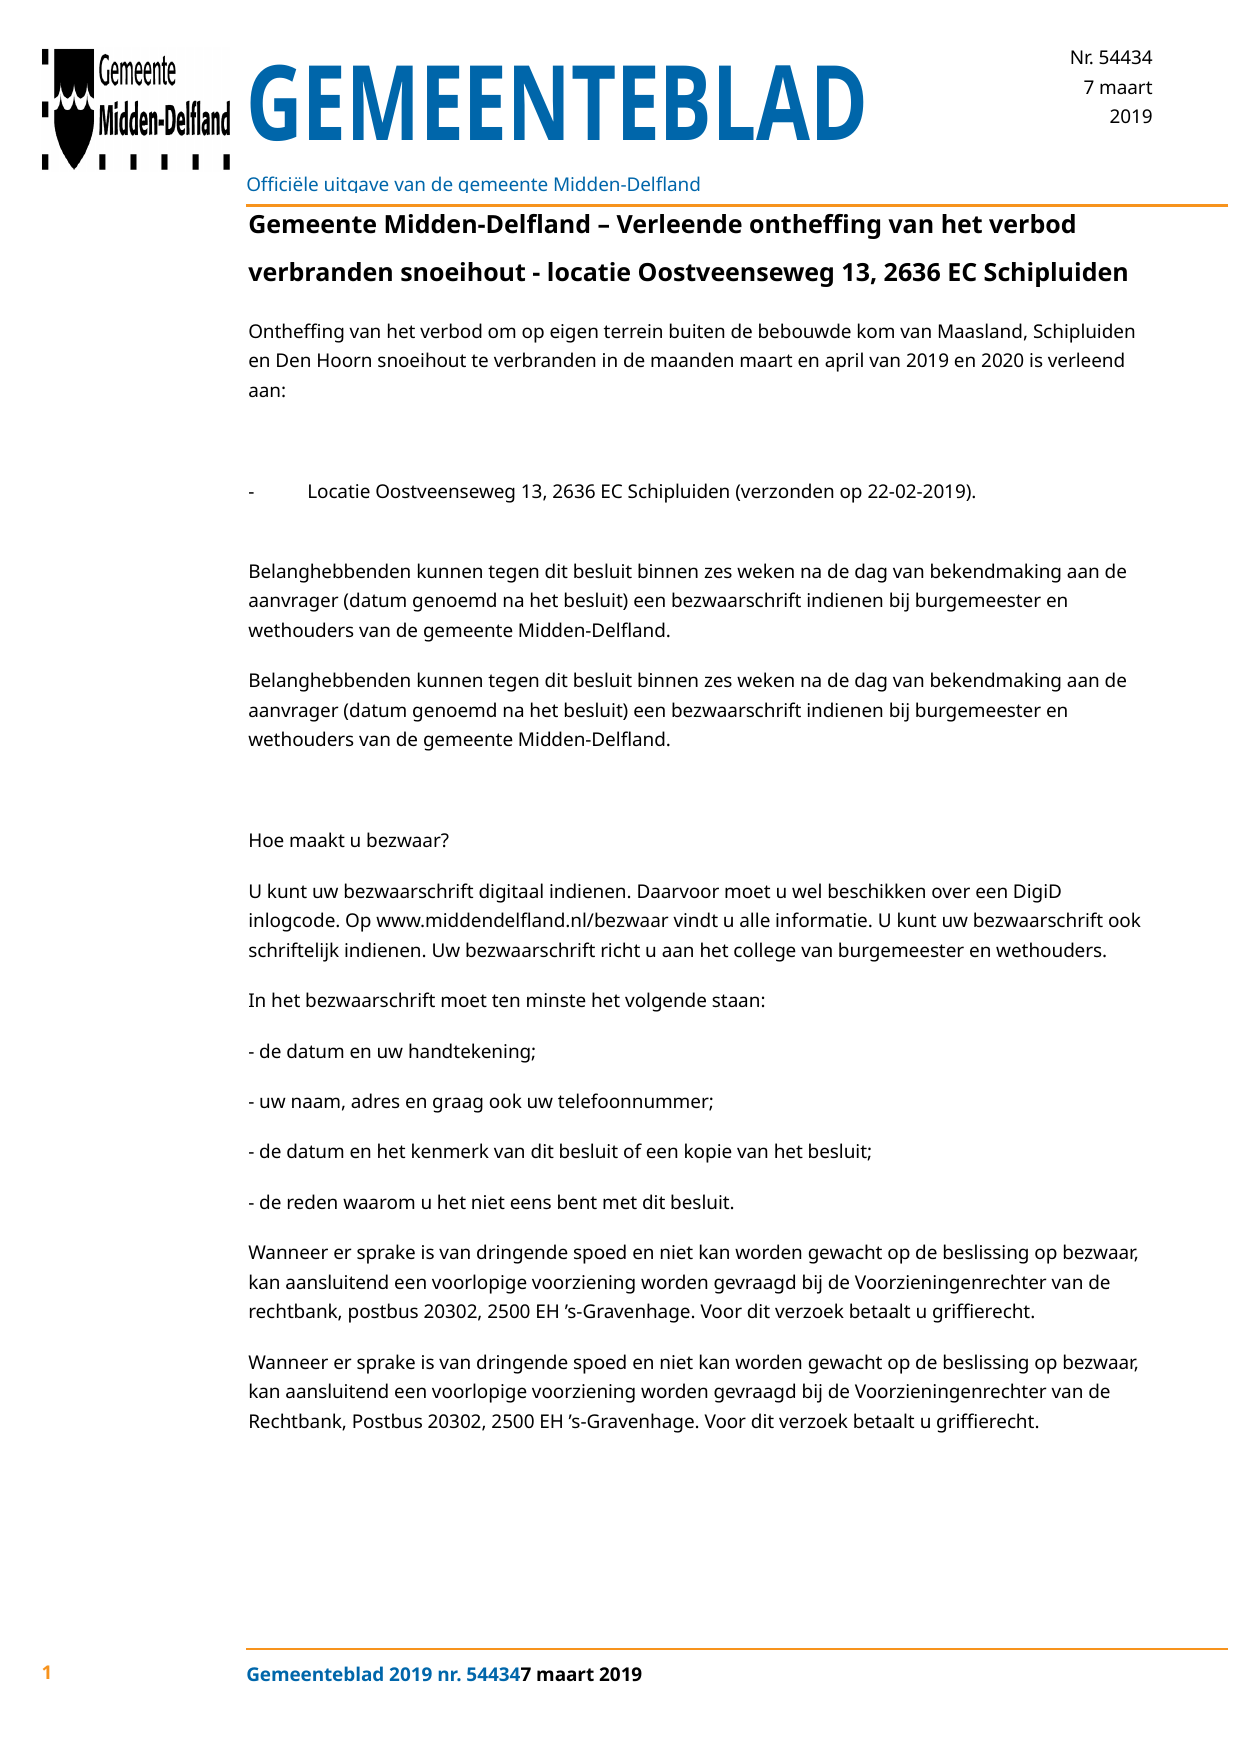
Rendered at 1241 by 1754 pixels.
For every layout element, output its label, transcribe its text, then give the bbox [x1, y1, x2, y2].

text Wanneer er sprake is van dringende spoed en niet kan worden gewacht op de beslissing op bezwaar, kan aansluitend een voorlopige voorziening worden gevraagd bij de Voorzieningenrechter van de Rechtbank, Postbus 20302, 2500 EH ’s-Gravenhage. Voor dit verzoek betaalt u griffierecht. [248, 1349, 1152, 1434]
text ​Wanneer er sprake is van dringende spoed en niet kan worden gewacht op de beslissing op bezwaar, kan aansluitend een voorlopige voorziening worden gevraagd bij de Voorzieningenrechter van de rechtbank, postbus 20302, 2500 EH ’s-Gravenhage. Voor dit verzoek betaalt u griffierecht. [248, 1239, 1152, 1324]
list Locatie Oostveenseweg 13, 2636 EC Schipluiden (verzonden op 22-02-2019). [248, 478, 1152, 504]
picture [41, 47, 231, 172]
text Hoe maakt u bezwaar? [248, 827, 1152, 853]
text Gemeente Midden-Delfland – Verleende ontheffing van het verbod verbranden snoeihout - locatie Oostveenseweg 13, 2636 EC Schipluiden [248, 207, 1152, 288]
text U kunt uw bezwaarschrift digitaal indienen. Daarvoor moet u wel beschikken over een DigiD inlogcode. Op www.middendelfland.nl/bezwaar vindt u alle informatie. U kunt uw bezwaarschrift ook schriftelijk indienen. Uw bezwaarschrift richt u aan het college van burgemeester en wethouders. [248, 878, 1152, 963]
text In het bezwaarschrift moet ten minste het volgende staan: [248, 987, 1152, 1013]
text Belanghebbenden kunnen tegen dit besluit binnen zes weken na de dag van bekendmaking aan de aanvrager (datum genoemd na het besluit) een bezwaarschrift indienen bij burgemeester en wethouders van de gemeente Midden-Delfland. [248, 558, 1152, 643]
text - de datum en het kenmerk van dit besluit of een kopie van het besluit; [248, 1139, 1152, 1164]
text - de reden waarom u het niet eens bent met dit besluit. [248, 1189, 1152, 1215]
text - uw naam, adres en graag ook uw telefoonnummer; [248, 1088, 1152, 1114]
text - de datum en uw handtekening; [248, 1038, 1152, 1064]
text Belanghebbenden kunnen tegen dit besluit binnen zes weken na de dag van bekendmaking aan de aanvrager (datum genoemd na het besluit) een bezwaarschrift indienen bij burgemeester en wethouders van de gemeente Midden-Delfland. [248, 667, 1152, 752]
text Ontheffing van het verbod om op eigen terrein buiten de bebouwde kom van Maasland, Schipluiden en Den Hoorn snoeihout te verbranden in de maanden maart en april van 2019 en 2020 is verleend aan: [248, 318, 1152, 403]
text ​ [248, 777, 1152, 803]
